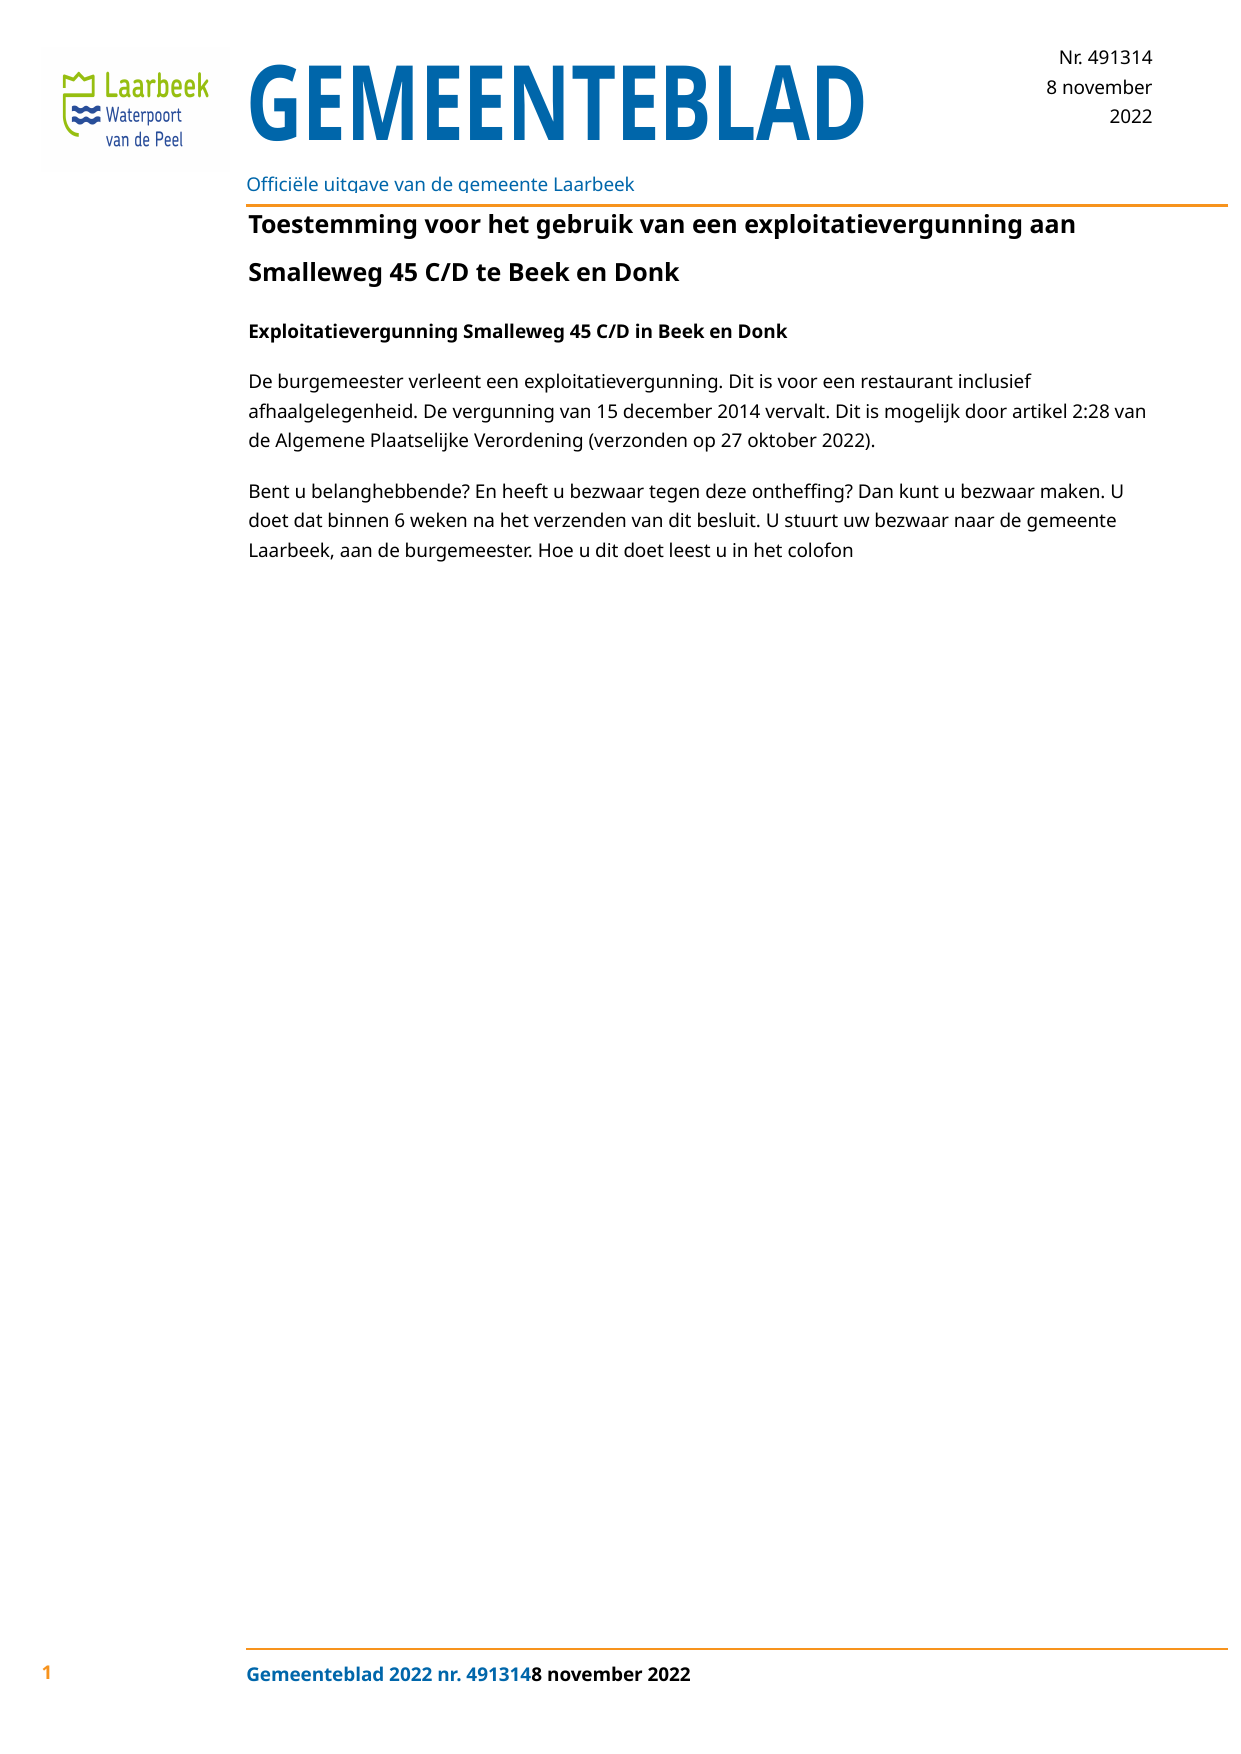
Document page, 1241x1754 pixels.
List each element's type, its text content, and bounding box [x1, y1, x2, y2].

text Toestemming voor het gebruik van een exploitatievergunning aan Smalleweg 45 C/D te Beek en Donk [248, 207, 1152, 288]
text Exploitatievergunning Smalleweg 45 C/D in Beek en Donk [248, 318, 1152, 344]
text Bent u belanghebbende? En heeft u bezwaar tegen deze ontheffing? Dan kunt u bezwaar maken. U doet dat binnen 6 weken na het verzenden van dit besluit. U stuurt uw bezwaar naar de gemeente Laarbeek, aan de burgemeester. Hoe u dit doet leest u in het colofon [248, 478, 1152, 563]
text De burgemeester verleent een exploitatievergunning. Dit is voor een restaurant inclusief afhaalgelegenheid. De vergunning van 15 december 2014 vervalt. Dit is mogelijk door artikel 2:28 van de Algemene Plaatselijke Verordening (verzonden op 27 oktober 2022). [248, 368, 1152, 453]
picture [41, 47, 231, 172]
